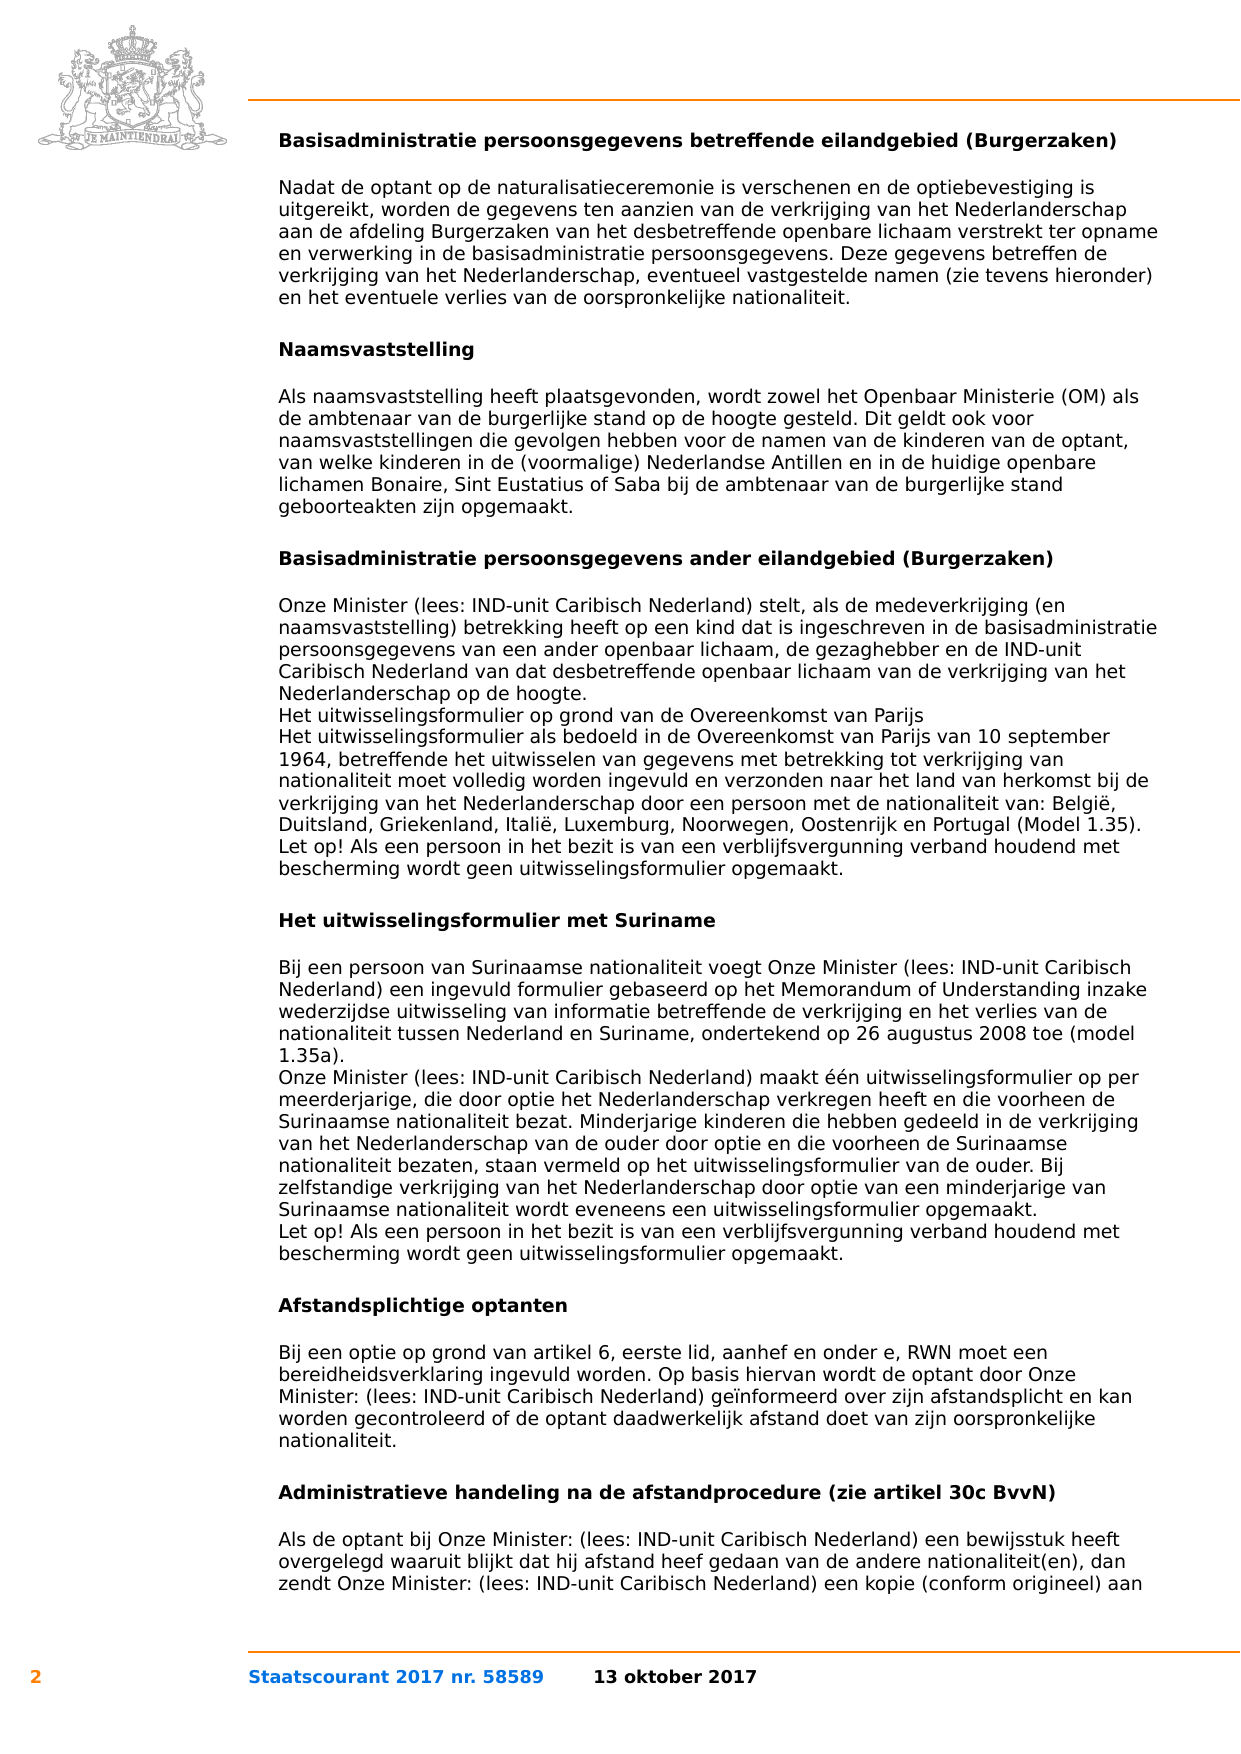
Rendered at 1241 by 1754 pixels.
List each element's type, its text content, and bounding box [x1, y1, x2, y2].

subtitle Basisadministratie persoonsgegevens betreffende eilandgebied (Burgerzaken) [278, 130, 1163, 152]
text Bij een persoon van Surinaamse nationaliteit voegt Onze Minister (lees: IND-unit Caribisch Nederland) een ingevuld formulier gebaseerd op het Memorandum of Understanding inzake wederzijdse uitwisseling van informatie betreffende de verkrijging en het verlies van de nationaliteit tussen Nederland en Suriname, ondertekend op 26 augustus 2008 toe (model 1.35a). [278, 957, 1163, 1067]
text Onze Minister (lees: IND-unit Caribisch Nederland) stelt, als de medeverkrijging (en naamsvaststelling) betrekking heeft op een kind dat is ingeschreven in de basisadministratie persoonsgegevens van een ander openbaar lichaam, de gezaghebber en de IND-unit Caribisch Nederland van dat desbetreffende openbaar lichaam van de verkrijging van het Nederlanderschap op de hoogte. [278, 594, 1163, 704]
text Het uitwisselingsformulier op grond van de Overeenkomst van Parijs [278, 704, 1163, 726]
subtitle Basisadministratie persoonsgegevens ander eilandgebied (Burgerzaken) [278, 548, 1163, 569]
subtitle Het uitwisselingsformulier met Suriname [278, 910, 1163, 932]
text Nadat de optant op de naturalisatieceremonie is verschenen en de optiebevestiging is uitgereikt, worden de gegevens ten aanzien van de verkrijging van het Nederlanderschap aan de afdeling Burgerzaken van het desbetreffende openbare lichaam verstrekt ter opname en verwerking in de basisadministratie persoonsgegevens. Deze gegevens betreffen de verkrijging van het Nederlanderschap, eventueel vastgestelde namen (zie tevens hieronder) en het eventuele verlies van de oorspronkelijke nationaliteit. [278, 177, 1163, 309]
text Let op! Als een persoon in het bezit is van een verblijfsvergunning verband houdend met bescherming wordt geen uitwisselingsformulier opgemaakt. [278, 1221, 1163, 1265]
text Onze Minister (lees: IND-unit Caribisch Nederland) maakt één uitwisselingsformulier op per meerderjarige, die door optie het Nederlanderschap verkregen heeft en die voorheen de Surinaamse nationaliteit bezat. Minderjarige kinderen die hebben gedeeld in de verkrijging van het Nederlanderschap van de ouder door optie en die voorheen de Surinaamse nationaliteit bezaten, staan vermeld op het uitwisselingsformulier van de ouder. Bij zelfstandige verkrijging van het Nederlanderschap door optie van een minderjarige van Surinaamse nationaliteit wordt eveneens een uitwisselingsformulier opgemaakt. [278, 1067, 1163, 1221]
text Let op! Als een persoon in het bezit is van een verblijfsvergunning verband houdend met bescherming wordt geen uitwisselingsformulier opgemaakt. [278, 836, 1163, 880]
subtitle Administratieve handeling na de afstandprocedure (zie artikel 30c BvvN) [278, 1482, 1163, 1504]
subtitle Naamsvaststelling [278, 339, 1163, 361]
text Als de optant bij Onze Minister: (lees: IND-unit Caribisch Nederland) een bewijsstuk heeft overgelegd waaruit blijkt dat hij afstand heef gedaan van de andere nationaliteit(en), dan zendt Onze Minister: (lees: IND-unit Caribisch Nederland) een kopie (conform origineel) aan [278, 1529, 1163, 1595]
text Het uitwisselingsformulier als bedoeld in de Overeenkomst van Parijs van 10 september 1964, betreffende het uitwisselen van gegevens met betrekking tot verkrijging van nationaliteit moet volledig worden ingevuld en verzonden naar het land van herkomst bij de verkrijging van het Nederlanderschap door een persoon met de nationaliteit van: België, Duitsland, Griekenland, Italië, Luxemburg, Noorwegen, Oostenrijk en Portugal (Model 1.35). [278, 726, 1163, 836]
picture [38, 25, 227, 150]
subtitle Afstandsplichtige optanten [278, 1295, 1163, 1317]
text Als naamsvaststelling heeft plaatsgevonden, wordt zowel het Openbaar Ministerie (OM) als de ambtenaar van de burgerlijke stand op de hoogte gesteld. Dit geldt ook voor naamsvaststellingen die gevolgen hebben voor de namen van de kinderen van de optant, van welke kinderen in de (voormalige) Nederlandse Antillen en in de huidige openbare lichamen Bonaire, Sint Eustatius of Saba bij de ambtenaar van de burgerlijke stand geboorteakten zijn opgemaakt. [278, 386, 1163, 518]
text Bij een optie op grond van artikel 6, eerste lid, aanhef en onder e, RWN moet een bereidheidsverklaring ingevuld worden. Op basis hiervan wordt de optant door Onze Minister: (lees: IND-unit Caribisch Nederland) geïnformeerd over zijn afstandsplicht en kan worden gecontroleerd of de optant daadwerkelijk afstand doet van zijn oorspronkelijke nationaliteit. [278, 1342, 1163, 1452]
